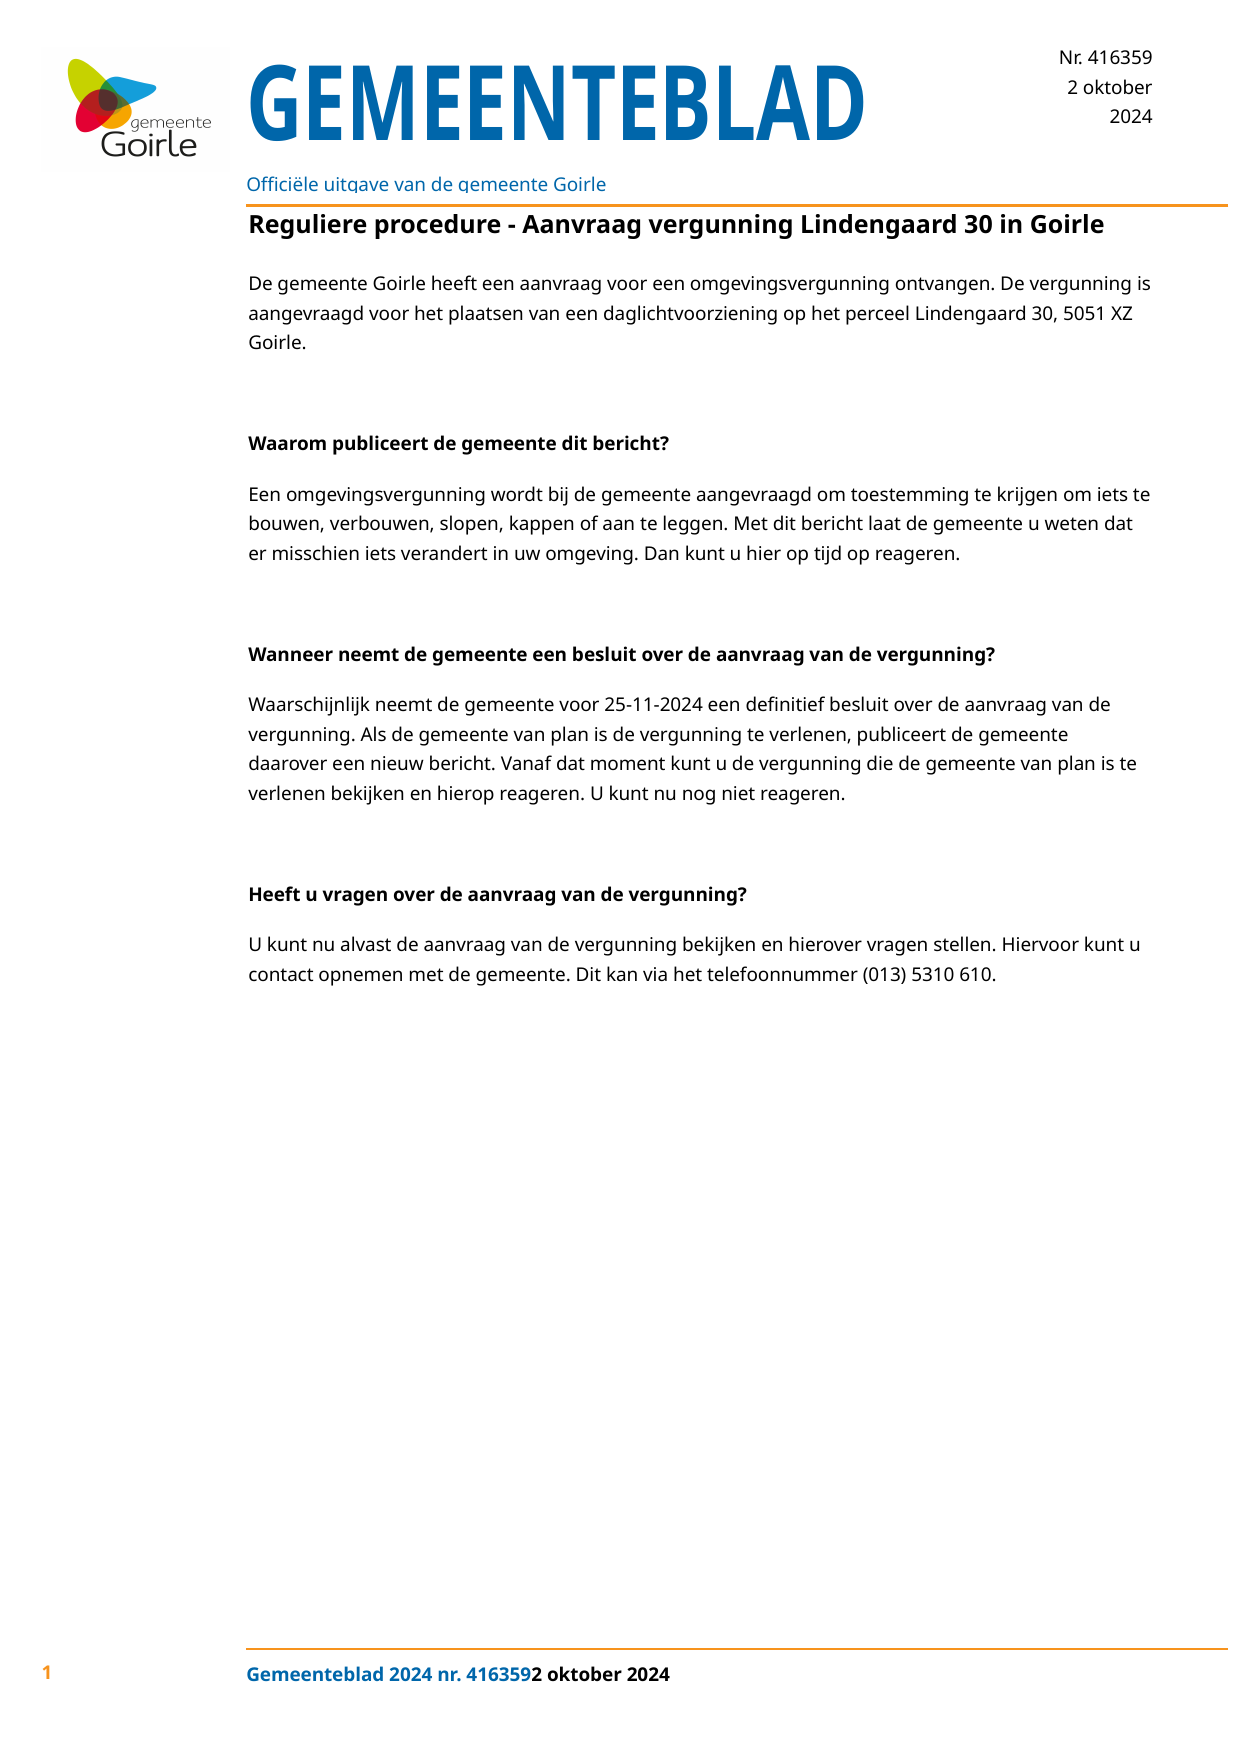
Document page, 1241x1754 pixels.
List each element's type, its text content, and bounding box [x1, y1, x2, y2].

text Heeft u vragen over de aanvraag van de vergunning? [248, 881, 1152, 906]
text Wanneer neemt de gemeente een besluit over de aanvraag van de vergunning? [248, 641, 1152, 666]
text U kunt nu alvast de aanvraag van de vergunning bekijken en hierover vragen stellen. Hiervoor kunt u contact opnemen met de gemeente. Dit kan via het telefoonnummer (013) 5310 610. [248, 931, 1152, 986]
text De gemeente Goirle heeft een aanvraag voor een omgevingsvergunning ontvangen. De vergunning is aangevraagd voor het plaatsen van een daglichtvoorziening op het perceel Lindengaard 30, 5051 XZ Goirle. [248, 270, 1152, 355]
picture [41, 47, 231, 172]
text Een omgevingsvergunning wordt bij de gemeente aangevraagd om toestemming te krijgen om iets te bouwen, verbouwen, slopen, kappen of aan te leggen. Met dit bericht laat de gemeente u weten dat er misschien iets verandert in uw omgeving. Dan kunt u hier op tijd op reageren. [248, 481, 1152, 566]
text Waarom publiceert de gemeente dit bericht? [248, 430, 1152, 456]
text Waarschijnlijk neemt de gemeente voor 25-11-2024 een definitief besluit over de aanvraag van de vergunning. Als de gemeente van plan is de vergunning te verlenen, publiceert de gemeente daarover een nieuw bericht. Vanaf dat moment kunt u de vergunning die de gemeente van plan is te verlenen bekijken en hierop reageren. U kunt nu nog niet reageren. [248, 691, 1152, 806]
text Reguliere procedure - Aanvraag vergunning Lindengaard 30 in Goirle [248, 207, 1152, 241]
